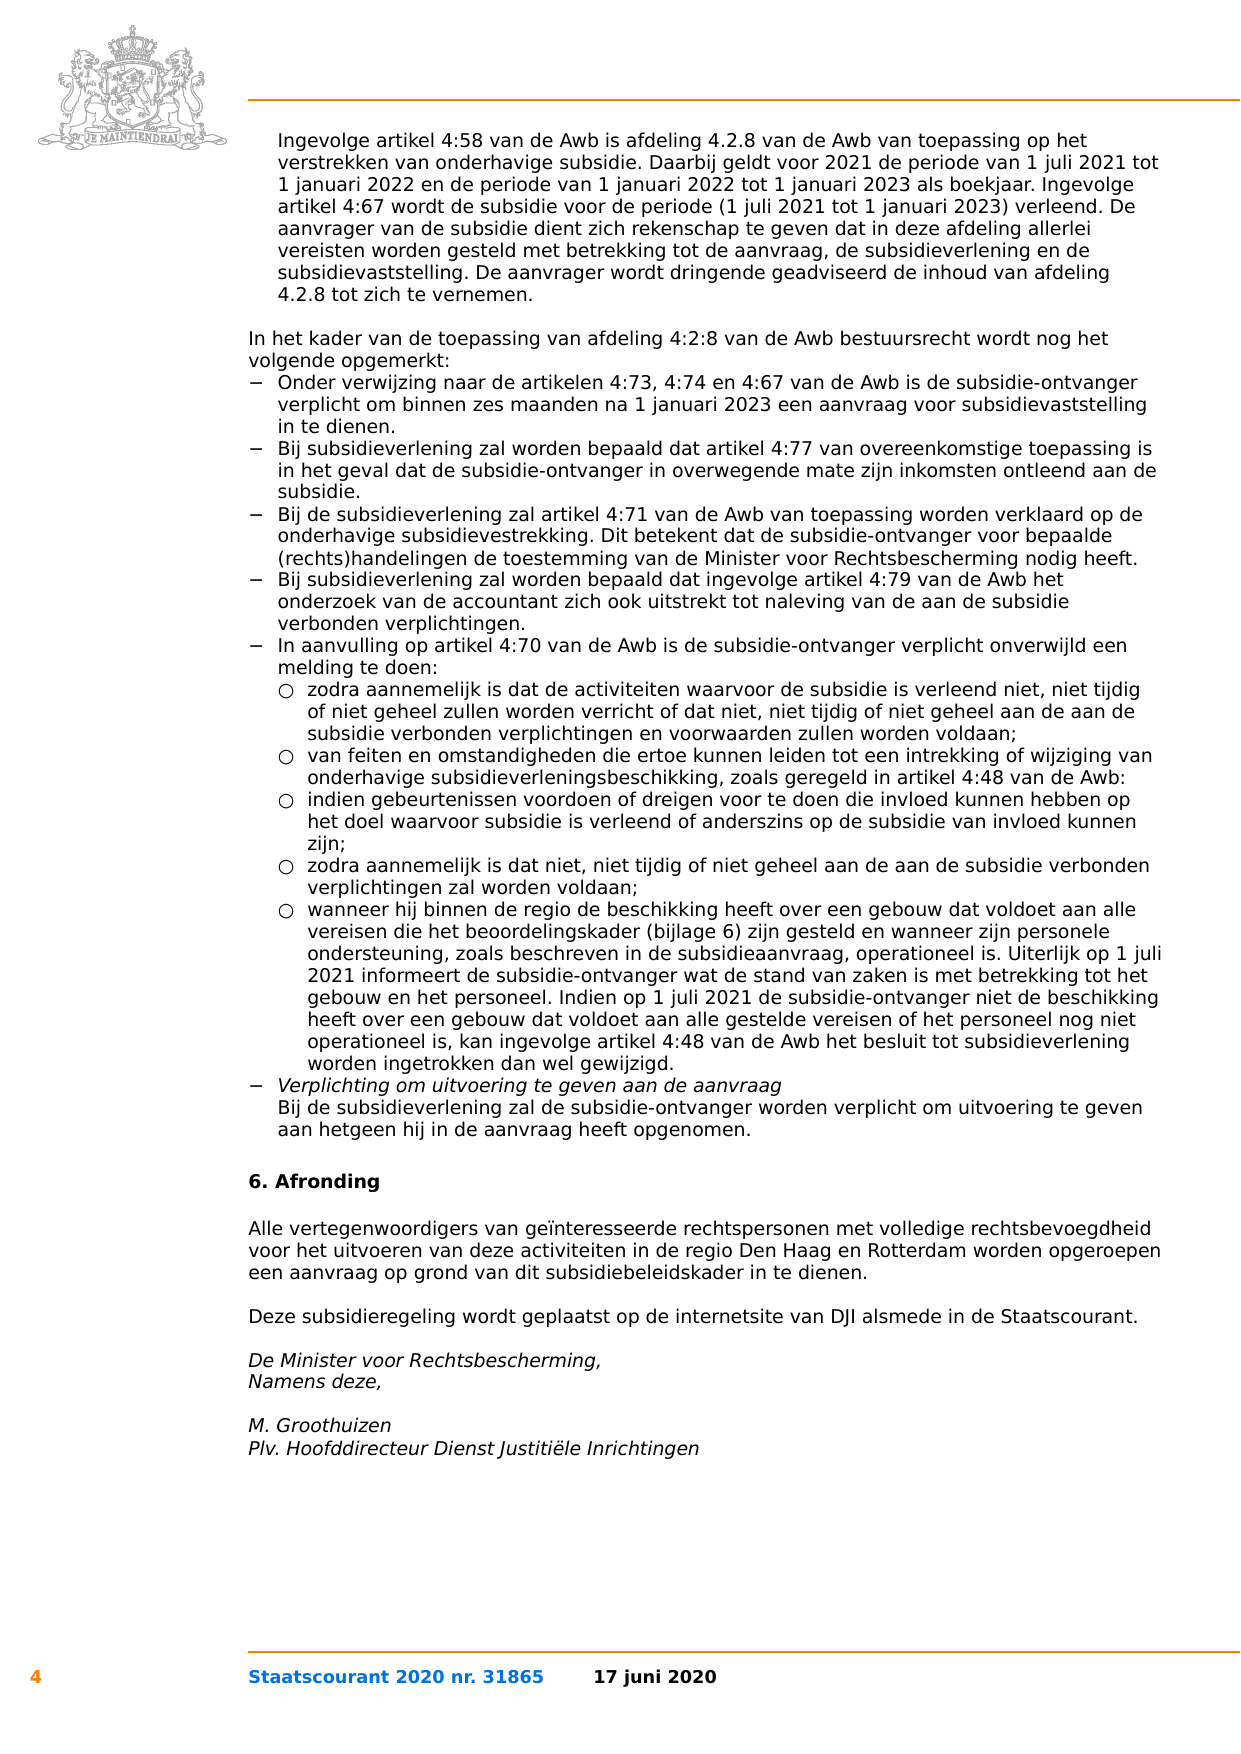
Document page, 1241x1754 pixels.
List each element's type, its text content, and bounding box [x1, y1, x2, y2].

text Deze subsidieregeling wordt geplaatst op de internetsite van DJI alsmede in de Staatscourant. [248, 1306, 1163, 1328]
text ○ indien gebeurtenissen voordoen of dreigen voor te doen die invloed kunnen hebben op het doel waarvoor subsidie is verleend of anderszins op de subsidie van invloed kunnen zijn; [278, 789, 1163, 855]
text − In aanvulling op artikel 4:70 van de Awb is de subsidie-ontvanger verplicht onverwijld een melding te doen: [248, 635, 1163, 679]
text ○ zodra aannemelijk is dat niet, niet tijdig of niet geheel aan de aan de subsidie verbonden verplichtingen zal worden voldaan; [278, 855, 1163, 899]
text ○ van feiten en omstandigheden die ertoe kunnen leiden tot een intrekking of wijziging van onderhavige subsidieverleningsbeschikking, zoals geregeld in artikel 4:48 van de Awb: [278, 745, 1163, 789]
text Bij de subsidieverlening zal de subsidie-ontvanger worden verplicht om uitvoering te geven aan hetgeen hij in de aanvraag heeft opgenomen. [277, 1097, 1163, 1141]
text − Bij subsidieverlening zal worden bepaald dat ingevolge artikel 4:79 van de Awb het onderzoek van de accountant zich ook uitstrekt tot naleving van de aan de subsidie verbonden verplichtingen. [248, 569, 1163, 635]
text − Onder verwijzing naar de artikelen 4:73, 4:74 en 4:67 van de Awb is de subsidie-ontvanger verplicht om binnen zes maanden na 1 januari 2023 een aanvraag voor subsidievaststelling in te dienen. [248, 372, 1163, 437]
text Ingevolge artikel 4:58 van de Awb is afdeling 4.2.8 van de Awb van toepassing op het verstrekken van onderhavige subsidie. Daarbij geldt voor 2021 de periode van 1 juli 2021 tot 1 januari 2022 en de periode van 1 januari 2022 tot 1 januari 2023 als boekjaar. Ingevolge artikel 4:67 wordt de subsidie voor de periode (1 juli 2021 tot 1 januari 2023) verleend. De aanvrager van de subsidie dient zich rekenschap te geven dat in deze afdeling allerlei vereisten worden gesteld met betrekking tot de aanvraag, de subsidieverlening en de subsidievaststelling. De aanvrager wordt dringende geadviseerd de inhoud van afdeling 4.2.8 tot zich te vernemen. [277, 130, 1163, 306]
text − Bij de subsidieverlening zal artikel 4:71 van de Awb van toepassing worden verklaard op de onderhavige subsidievestrekking. Dit betekent dat de subsidie-ontvanger voor bepaalde (rechts)handelingen de toestemming van de Minister voor Rechtsbescherming nodig heeft. [248, 503, 1163, 569]
text ○ wanneer hij binnen de regio de beschikking heeft over een gebouw dat voldoet aan alle vereisen die het beoordelingskader (bijlage 6) zijn gesteld en wanneer zijn personele ondersteuning, zoals beschreven in de subsidieaanvraag, operationeel is. Uiterlijk op 1 juli 2021 informeert de subsidie-ontvanger wat de stand van zaken is met betrekking tot het gebouw en het personeel. Indien op 1 juli 2021 de subsidie-ontvanger niet de beschikking heeft over een gebouw dat voldoet aan alle gestelde vereisen of het personeel nog niet operationeel is, kan ingevolge artikel 4:48 van de Awb het besluit tot subsidieverlening worden ingetrokken dan wel gewijzigd. [278, 899, 1163, 1075]
picture [38, 25, 227, 150]
text In het kader van de toepassing van afdeling 4:2:8 van de Awb bestuursrecht wordt nog het volgende opgemerkt: [248, 328, 1163, 372]
text ○ zodra aannemelijk is dat de activiteiten waarvoor de subsidie is verleend niet, niet tijdig of niet geheel zullen worden verricht of dat niet, niet tijdig of niet geheel aan de aan de subsidie verbonden verplichtingen en voorwaarden zullen worden voldaan; [278, 679, 1163, 745]
text De Minister voor Rechtsbescherming, Namens deze, M. Groothuizen Plv. Hoofddirecteur Dienst Justitiële Inrichtingen [248, 1349, 1163, 1459]
text − Bij subsidieverlening zal worden bepaald dat artikel 4:77 van overeenkomstige toepassing is in het geval dat de subsidie-ontvanger in overwegende mate zijn inkomsten ontleend aan de subsidie. [248, 437, 1163, 503]
text − Verplichting om uitvoering te geven aan de aanvraag [248, 1075, 1163, 1097]
subtitle 6. Afronding [248, 1171, 1163, 1193]
text Alle vertegenwoordigers van geïnteresseerde rechtspersonen met volledige rechtsbevoegdheid voor het uitvoeren van deze activiteiten in de regio Den Haag en Rotterdam worden opgeroepen een aanvraag op grond van dit subsidiebeleidskader in te dienen. [248, 1218, 1163, 1284]
